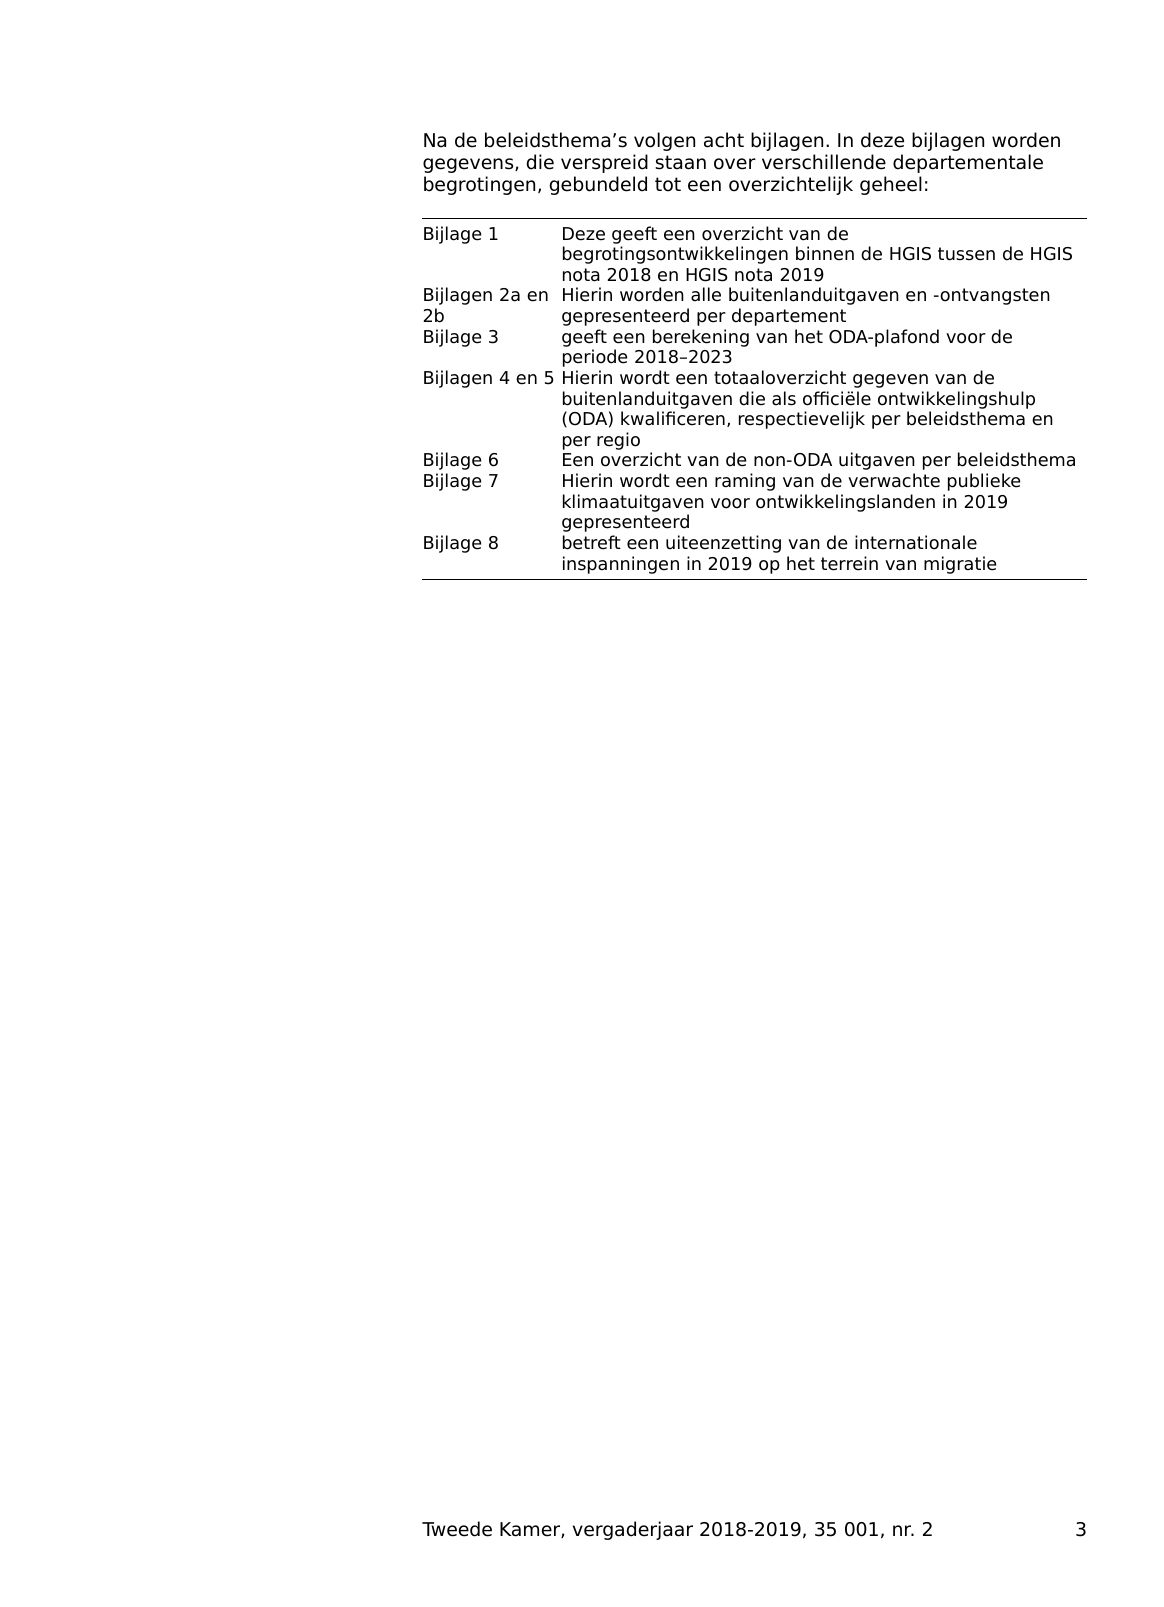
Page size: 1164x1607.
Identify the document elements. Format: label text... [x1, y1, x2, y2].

table_header Deze geeft een overzicht van de begrotingsontwikkelingen binnen de HGIS tussen de HGIS nota 2018 en HGIS nota 2019 [555, 219, 1087, 285]
table_cell Een overzicht van de non-ODA uitgaven per beleidsthema [555, 450, 1087, 471]
table_cell Bijlage 3 [422, 327, 555, 368]
text Na de beleidsthema’s volgen acht bijlagen. In deze bijlagen worden gegevens, die verspreid staan over verschillende departementale begrotingen, gebundeld tot een overzichtelijk geheel: [422, 130, 1087, 196]
table_cell Bijlage 6 [422, 450, 555, 471]
table_cell Bijlagen 4 en 5 [422, 368, 555, 450]
table_cell Bijlage 7 [422, 471, 555, 533]
table_cell Hierin wordt een totaaloverzicht gegeven van de buitenlanduitgaven die als officiële ontwikkelingshulp (ODA) kwalificeren, respectievelijk per beleidsthema en per regio [555, 368, 1087, 450]
table_cell betreft een uiteenzetting van de internationale inspanningen in 2019 op het terrein van migratie [555, 533, 1087, 579]
table_cell Hierin wordt een raming van de verwachte publieke klimaatuitgaven voor ontwikkelingslanden in 2019 gepresenteerd [555, 471, 1087, 533]
table_header Bijlage 1 [422, 219, 555, 285]
table_cell Bijlagen 2a en 2b [422, 285, 555, 327]
table_cell geeft een berekening van het ODA-plafond voor de periode 2018–2023 [555, 327, 1087, 368]
table_cell Hierin worden alle buitenlanduitgaven en -ontvangsten gepresenteerd per departement [555, 285, 1087, 327]
table_cell Bijlage 8 [422, 533, 555, 579]
